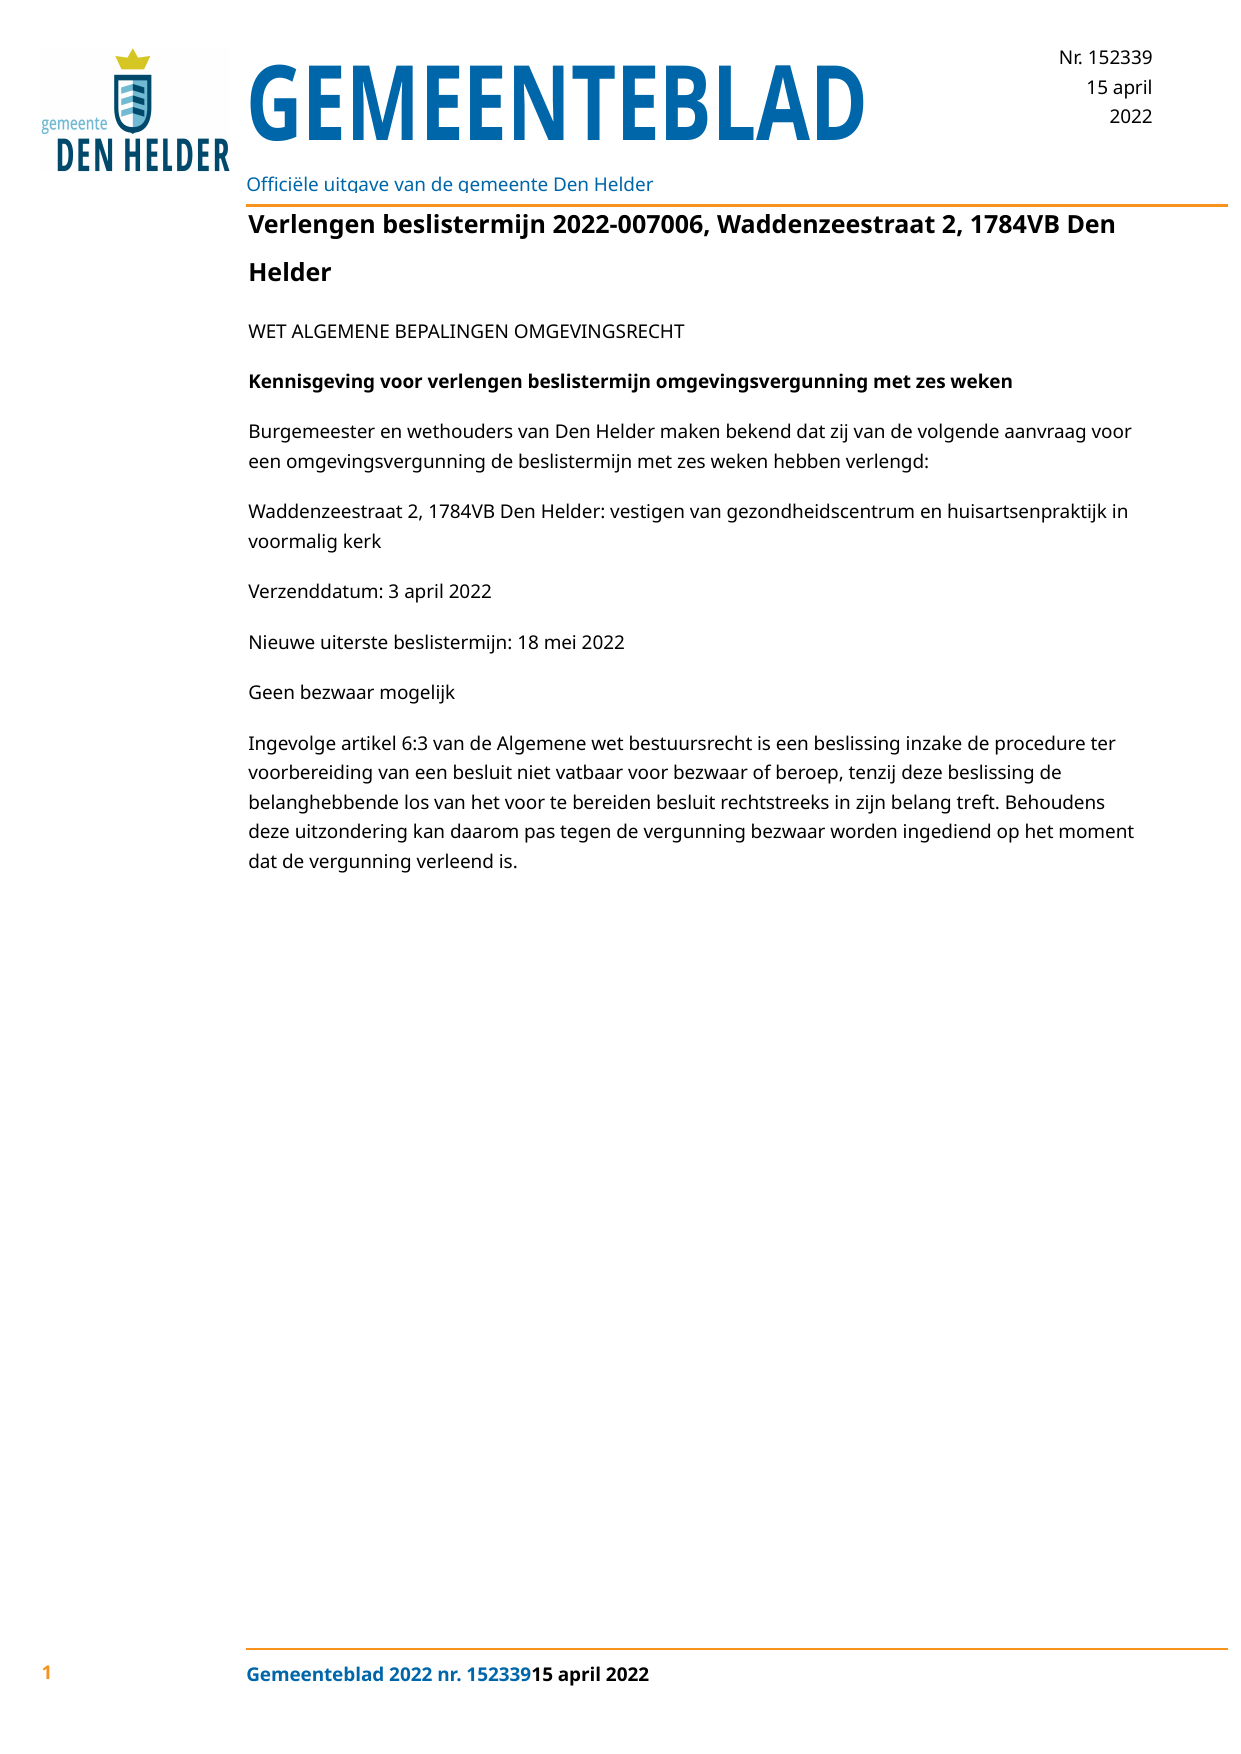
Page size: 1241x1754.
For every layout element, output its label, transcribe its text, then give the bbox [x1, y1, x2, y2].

text Nieuwe uiterste beslistermijn: 18 mei 2022 [248, 629, 1152, 655]
text WET ALGEMENE BEPALINGEN OMGEVINGSRECHT [248, 318, 1152, 344]
text Verzenddatum: 3 april 2022 [248, 579, 1152, 604]
picture [182, 144, 187, 165]
text Kennisgeving voor verlengen beslistermijn omgevingsvergunning met zes weken [248, 368, 1152, 394]
text Waddenzeestraat 2, 1784VB Den Helder: vestigen van gezondheidscentrum en huisartsenpraktijk in voormalig kerk [248, 499, 1152, 554]
text Burgemeester en wethouders van Den Helder maken bekend dat zij van de volgende aanvraag voor een omgevingsvergunning de beslistermijn met zes weken hebben verlengd: [248, 419, 1152, 474]
text Verlengen beslistermijn 2022-007006, Waddenzeestraat 2, 1784VB Den Helder [248, 207, 1152, 288]
text Geen bezwaar mogelijk [248, 679, 1152, 705]
text Ingevolge artikel 6:3 van de Algemene wet bestuursrecht is een beslissing inzake de procedure ter voorbereiding van een besluit niet vatbaar voor bezwaar of beroep, tenzij deze beslissing de belanghebbende los van het voor te bereiden besluit rechtstreeks in zijn belang treft. Behoudens deze uitzondering kan daarom pas tegen de vergunning bezwaar worden ingediend op het moment dat de vergunning verleend is. [248, 730, 1152, 874]
picture [63, 144, 68, 165]
picture [130, 157, 135, 172]
picture [41, 47, 231, 172]
picture [100, 154, 106, 172]
picture [220, 160, 224, 172]
